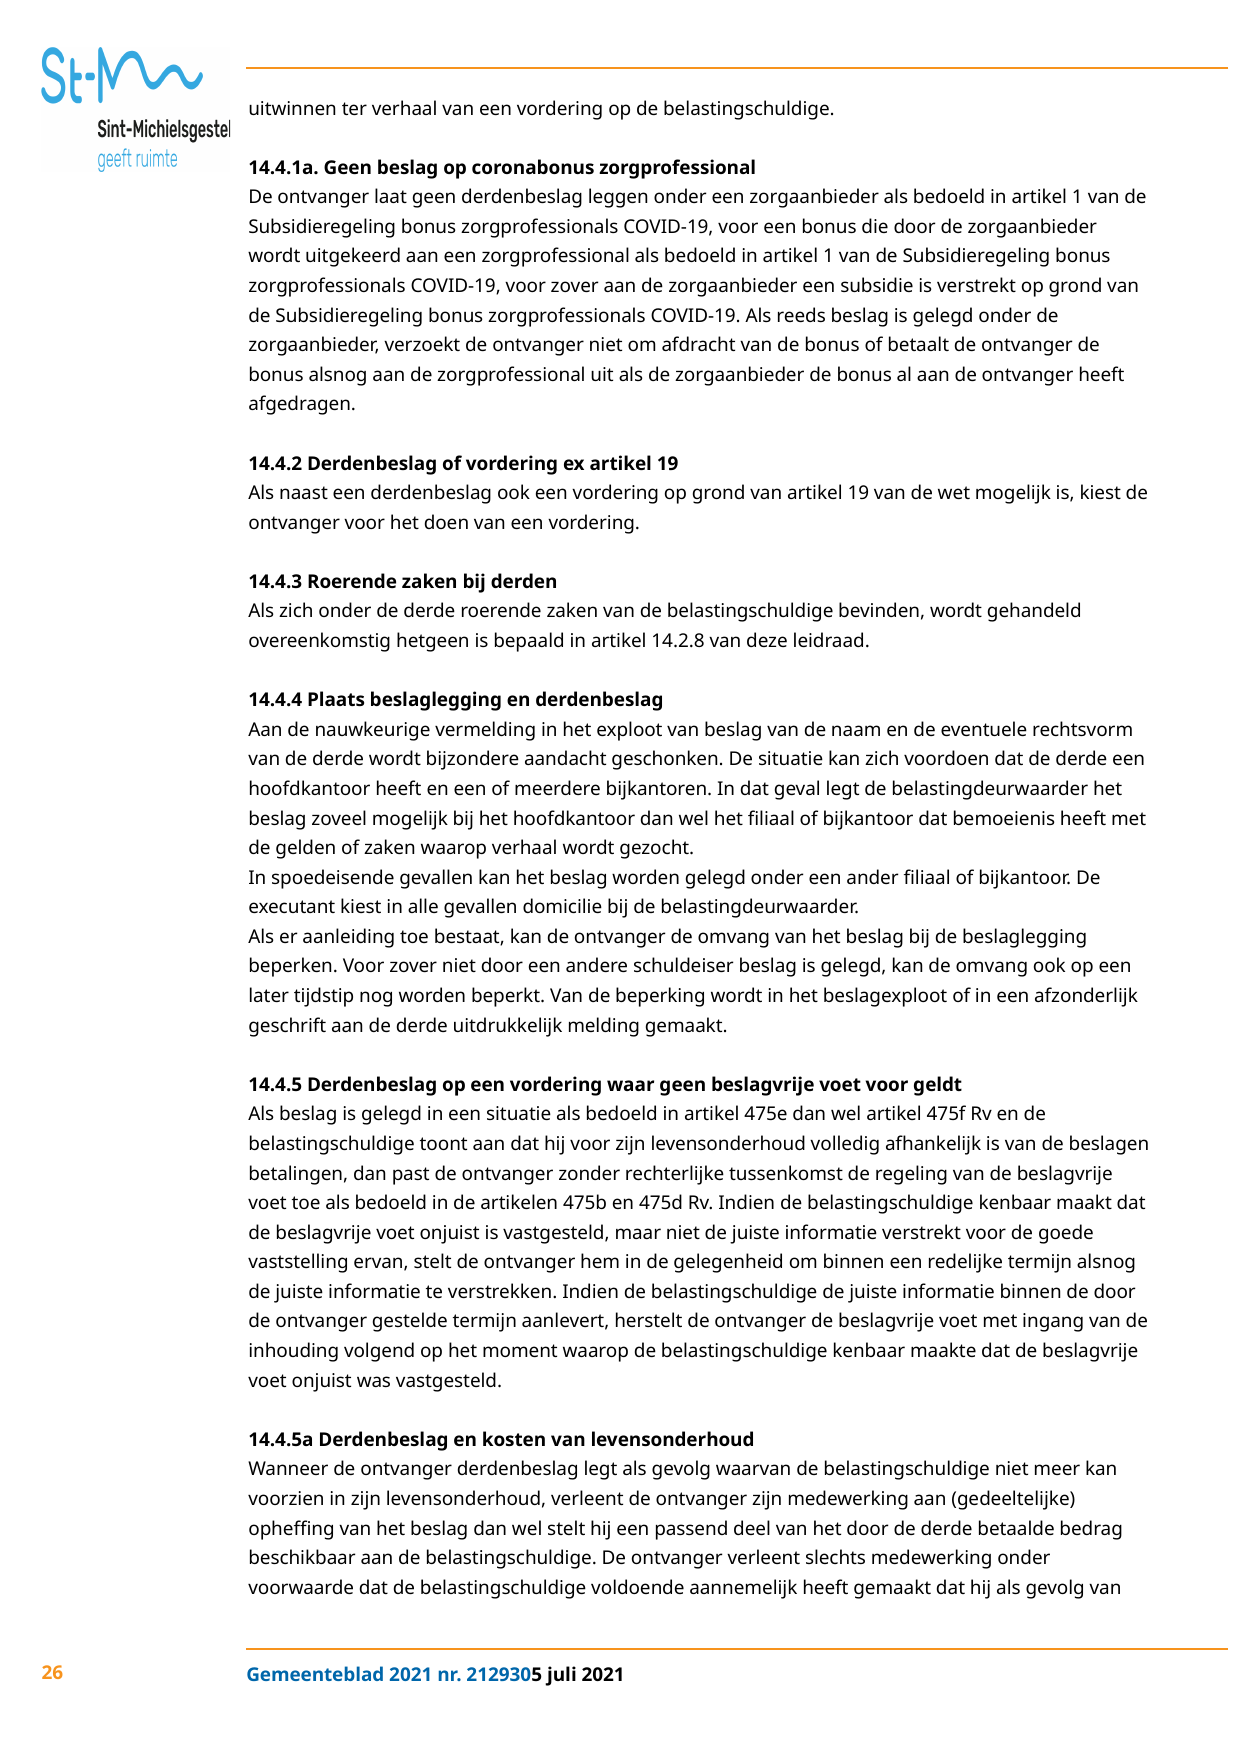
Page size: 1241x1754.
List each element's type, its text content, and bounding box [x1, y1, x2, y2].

text In spoedeisende gevallen kan het beslag worden gelegd onder een ander filiaal of bijkantoor. De executant kiest in alle gevallen domicilie bij de belastingdeurwaarder. [248, 864, 1152, 919]
text Als naast een derdenbeslag ook een vordering op grond van artikel 19 van de wet mogelijk is, kiest de ontvanger voor het doen van een vordering. [248, 479, 1152, 535]
text 14.4.1a. Geen beslag op coronabonus zorgprofessional [248, 154, 1152, 180]
picture [41, 47, 231, 172]
text 14.4.2 Derdenbeslag of vordering ex artikel 19 [248, 450, 1152, 476]
text 14.4.3 Roerende zaken bij derden [248, 568, 1152, 594]
text uitwinnen ter verhaal van een vordering op de belastingschuldige. [248, 95, 1152, 121]
text 14.4.4 Plaats beslaglegging en derdenbeslag [248, 686, 1152, 712]
text Wanneer de ontvanger derdenbeslag legt als gevolg waarvan de belastingschuldige niet meer kan voorzien in zijn levensonderhoud, verleent de ontvanger zijn medewerking aan (gedeeltelijke) opheffing van het beslag dan wel stelt hij een passend deel van het door de derde betaalde bedrag beschikbaar aan de belastingschuldige. De ontvanger verleent slechts medewerking onder voorwaarde dat de belastingschuldige voldoende aannemelijk heeft gemaakt dat hij als gevolg van [248, 1456, 1152, 1600]
text Als beslag is gelegd in een situatie als bedoeld in artikel 475e dan wel artikel 475f Rv en de belastingschuldige toont aan dat hij voor zijn levensonderhoud volledig afhankelijk is van de beslagen betalingen, dan past de ontvanger zonder rechterlijke tussenkomst de regeling van de beslagvrije voet toe als bedoeld in de artikelen 475b en 475d Rv. Indien de belastingschuldige kenbaar maakt dat de beslagvrije voet onjuist is vastgesteld, maar niet de juiste informatie verstrekt voor de goede vaststelling ervan, stelt de ontvanger hem in de gelegenheid om binnen een redelijke termijn alsnog de juiste informatie te verstrekken. Indien de belastingschuldige de juiste informatie binnen de door de ontvanger gestelde termijn aanlevert, herstelt de ontvanger de beslagvrije voet met ingang van de inhouding volgend op het moment waarop de belastingschuldige kenbaar maakte dat de beslagvrije voet onjuist was vastgesteld. [248, 1101, 1152, 1393]
text 14.4.5a Derdenbeslag en kosten van levensonderhoud [248, 1426, 1152, 1452]
text 14.4.5 Derdenbeslag op een vordering waar geen beslagvrije voet voor geldt [248, 1071, 1152, 1097]
text Als er aanleiding toe bestaat, kan de ontvanger de omvang van het beslag bij de beslaglegging beperken. Voor zover niet door een andere schuldeiser beslag is gelegd, kan de omvang ook op een later tijdstip nog worden beperkt. Van de beperking wordt in het beslagexploot of in een afzonderlijk geschrift aan de derde uitdrukkelijk melding gemaakt. [248, 923, 1152, 1038]
text De ontvanger laat geen derdenbeslag leggen onder een zorgaanbieder als bedoeld in artikel 1 van de Subsidieregeling bonus zorgprofessionals COVID-19, voor een bonus die door de zorgaanbieder wordt uitgekeerd aan een zorgprofessional als bedoeld in artikel 1 van de Subsidieregeling bonus zorgprofessionals COVID-19, voor zover aan de zorgaanbieder een subsidie is verstrekt op grond van de Subsidieregeling bonus zorgprofessionals COVID-19. Als reeds beslag is gelegd onder de zorgaanbieder, verzoekt de ontvanger niet om afdracht van de bonus of betaalt de ontvanger de bonus alsnog aan de zorgprofessional uit als de zorgaanbieder de bonus al aan de ontvanger heeft afgedragen. [248, 183, 1152, 416]
text Als zich onder de derde roerende zaken van de belastingschuldige bevinden, wordt gehandeld overeenkomstig hetgeen is bepaald in artikel 14.2.8 van deze leidraad. [248, 598, 1152, 653]
text Aan de nauwkeurige vermelding in het exploot van beslag van de naam en de eventuele rechtsvorm van de derde wordt bijzondere aandacht geschonken. De situatie kan zich voordoen dat de derde een hoofdkantoor heeft en een of meerdere bijkantoren. In dat geval legt de belastingdeurwaarder het beslag zoveel mogelijk bij het hoofdkantoor dan wel het filiaal of bijkantoor dat bemoeienis heeft met de gelden of zaken waarop verhaal wordt gezocht. [248, 716, 1152, 860]
